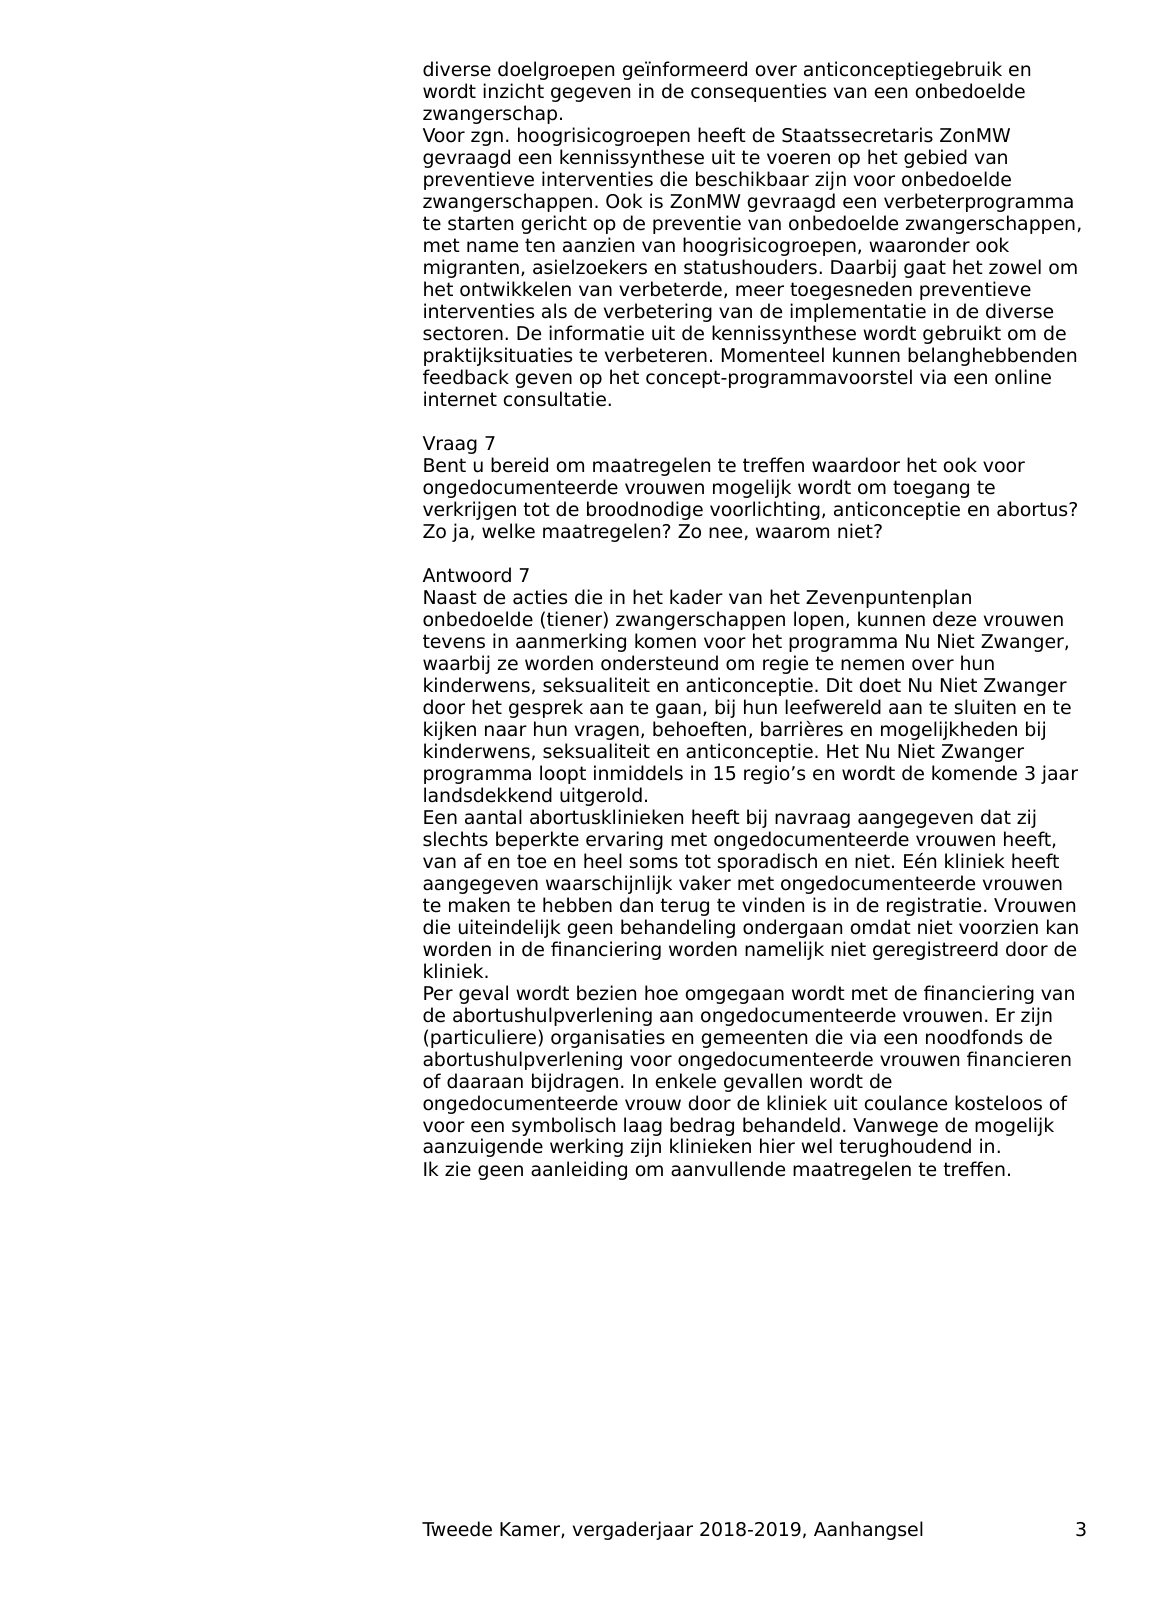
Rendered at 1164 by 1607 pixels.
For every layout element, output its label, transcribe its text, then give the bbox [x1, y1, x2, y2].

text Vraag 7 [422, 433, 1087, 455]
text Per geval wordt bezien hoe omgegaan wordt met de financiering van de abortushulpverlening aan ongedocumenteerde vrouwen. Er zijn (particuliere) organisaties en gemeenten die via een noodfonds de abortushulpverlening voor ongedocumenteerde vrouwen financieren of daaraan bijdragen. In enkele gevallen wordt de ongedocumenteerde vrouw door de kliniek uit coulance kosteloos of voor een symbolisch laag bedrag behandeld. Vanwege de mogelijk aanzuigende werking zijn klinieken hier wel terughoudend in. [422, 983, 1087, 1158]
text Ik zie geen aanleiding om aanvullende maatregelen te treffen. [422, 1158, 1087, 1180]
text Voor zgn. hoogrisicogroepen heeft de Staatssecretaris ZonMW gevraagd een kennissynthese uit te voeren op het gebied van preventieve interventies die beschikbaar zijn voor onbedoelde zwangerschappen. Ook is ZonMW gevraagd een verbeterprogramma te starten gericht op de preventie van onbedoelde zwangerschappen, met name ten aanzien van hoogrisicogroepen, waaronder ook migranten, asielzoekers en statushouders. Daarbij gaat het zowel om het ontwikkelen van verbeterde, meer toegesneden preventieve interventies als de verbetering van de implementatie in de diverse sectoren. De informatie uit de kennissynthese wordt gebruikt om de praktijksituaties te verbeteren. Momenteel kunnen belanghebbenden feedback geven op het concept-programmavoorstel via een online internet consultatie. [422, 125, 1087, 411]
text Antwoord 7 [422, 565, 1087, 587]
text Een aantal abortusklinieken heeft bij navraag aangegeven dat zij slechts beperkte ervaring met ongedocumenteerde vrouwen heeft, van af en toe en heel soms tot sporadisch en niet. Eén kliniek heeft aangegeven waarschijnlijk vaker met ongedocumenteerde vrouwen te maken te hebben dan terug te vinden is in de registratie. Vrouwen die uiteindelijk geen behandeling ondergaan omdat niet voorzien kan worden in de financiering worden namelijk niet geregistreerd door de kliniek. [422, 807, 1087, 983]
text diverse doelgroepen geïnformeerd over anticonceptiegebruik en wordt inzicht gegeven in de consequenties van een onbedoelde zwangerschap. [422, 59, 1087, 125]
text Naast de acties die in het kader van het Zevenpuntenplan onbedoelde (tiener) zwangerschappen lopen, kunnen deze vrouwen tevens in aanmerking komen voor het programma Nu Niet Zwanger, waarbij ze worden ondersteund om regie te nemen over hun kinderwens, seksualiteit en anticonceptie. Dit doet Nu Niet Zwanger door het gesprek aan te gaan, bij hun leefwereld aan te sluiten en te kijken naar hun vragen, behoeften, barrières en mogelijkheden bij kinderwens, seksualiteit en anticonceptie. Het Nu Niet Zwanger programma loopt inmiddels in 15 regio’s en wordt de komende 3 jaar landsdekkend uitgerold. [422, 587, 1087, 807]
text Bent u bereid om maatregelen te treffen waardoor het ook voor ongedocumenteerde vrouwen mogelijk wordt om toegang te verkrijgen tot de broodnodige voorlichting, anticonceptie en abortus? Zo ja, welke maatregelen? Zo nee, waarom niet? [422, 455, 1087, 543]
